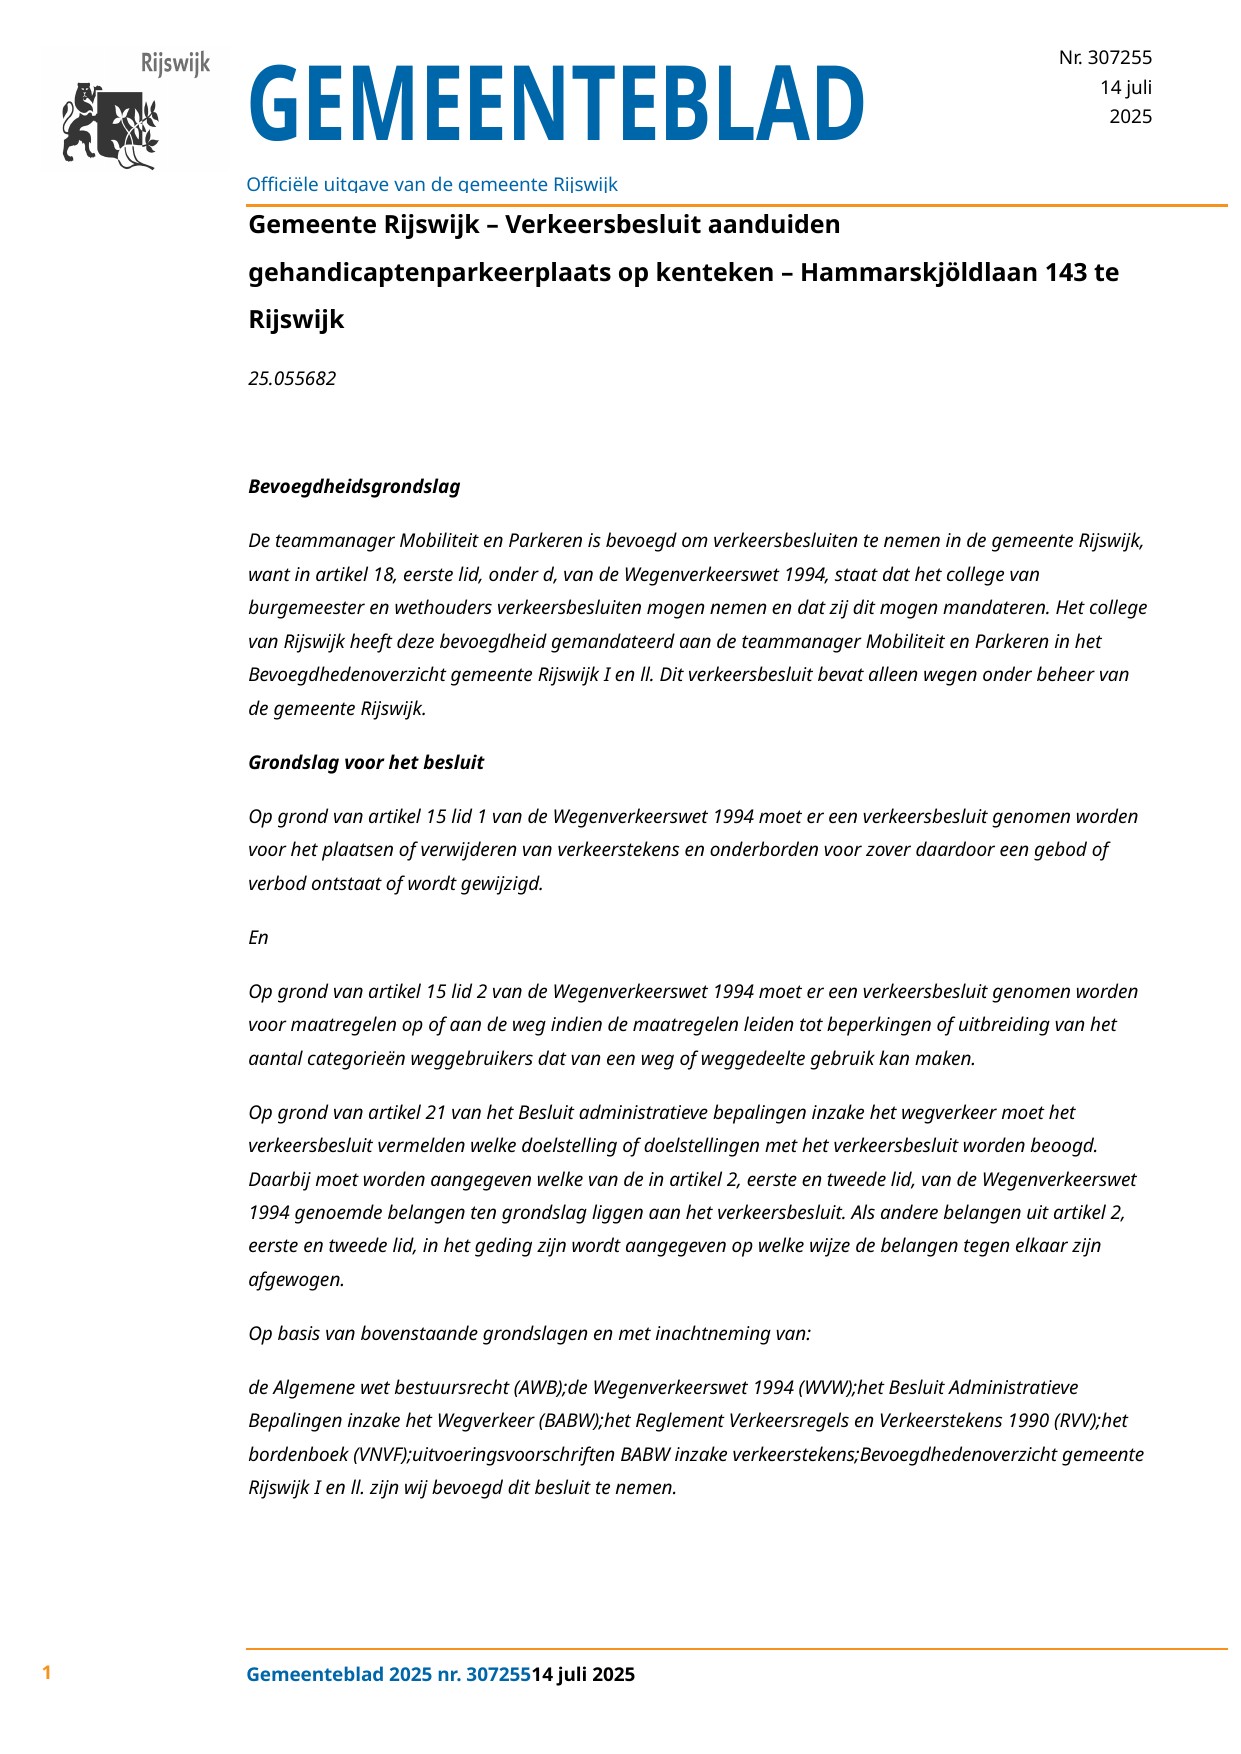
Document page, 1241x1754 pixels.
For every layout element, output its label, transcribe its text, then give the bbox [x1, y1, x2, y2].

text Gemeente Rijswijk – Verkeersbesluit aanduiden gehandicaptenparkeerplaats op kenteken – Hammarskjöldlaan 143 te Rijswijk [248, 207, 1152, 336]
text Op basis van bovenstaande grondslagen en met inachtneming van: [248, 1320, 1152, 1346]
text 25.055682 [248, 366, 1152, 391]
text Op grond van artikel 15 lid 1 van de Wegenverkeerswet 1994 moet er een verkeersbesluit genomen worden voor het plaatsen of verwijderen van verkeerstekens en onderborden voor zover daardoor een gebod of verbod ontstaat of wordt gewijzigd. [248, 803, 1152, 896]
text Grondslag voor het besluit [248, 749, 1152, 775]
text En [248, 924, 1152, 950]
text De teammanager Mobiliteit en Parkeren is bevoegd om verkeersbesluiten te nemen in de gemeente Rijswijk, want in artikel 18, eerste lid, onder d, van de Wegenverkeerswet 1994, staat dat het college van burgemeester en wethouders verkeersbesluiten mogen nemen en dat zij dit mogen mandateren. Het college van Rijswijk heeft deze bevoegdheid gemandateerd aan de teammanager Mobiliteit en Parkeren in het Bevoegdhedenoverzicht gemeente Rijswijk I en ll. Dit verkeersbesluit bevat alleen wegen onder beheer van de gemeente Rijswijk. [248, 528, 1152, 721]
text Bevoegdheidsgrondslag [248, 474, 1152, 499]
text Op grond van artikel 15 lid 2 van de Wegenverkeerswet 1994 moet er een verkeersbesluit genomen worden voor maatregelen op of aan de weg indien de maatregelen leiden tot beperkingen of uitbreiding van het aantal categorieën weggebruikers dat van een weg of weggedeelte gebruik kan maken. [248, 978, 1152, 1071]
text de Algemene wet bestuursrecht (AWB);de Wegenverkeerswet 1994 (WVW);het Besluit Administratieve Bepalingen inzake het Wegverkeer (BABW);het Reglement Verkeersregels en Verkeerstekens 1990 (RVV);het bordenboek (VNVF);uitvoeringsvoorschriften BABW inzake verkeerstekens;Bevoegdhedenoverzicht gemeente Rijswijk I en ll. zijn wij bevoegd dit besluit te nemen. [248, 1374, 1152, 1500]
picture [41, 47, 231, 172]
text Op grond van artikel 21 van het Besluit administratieve bepalingen inzake het wegverkeer moet het verkeersbesluit vermelden welke doelstelling of doelstellingen met het verkeersbesluit worden beoogd. Daarbij moet worden aangegeven welke van de in artikel 2, eerste en tweede lid, van de Wegenverkeerswet 1994 genoemde belangen ten grondslag liggen aan het verkeersbesluit. Als andere belangen uit artikel 2, eerste en tweede lid, in het geding zijn wordt aangegeven op welke wijze de belangen tegen elkaar zijn afgewogen. [248, 1099, 1152, 1292]
